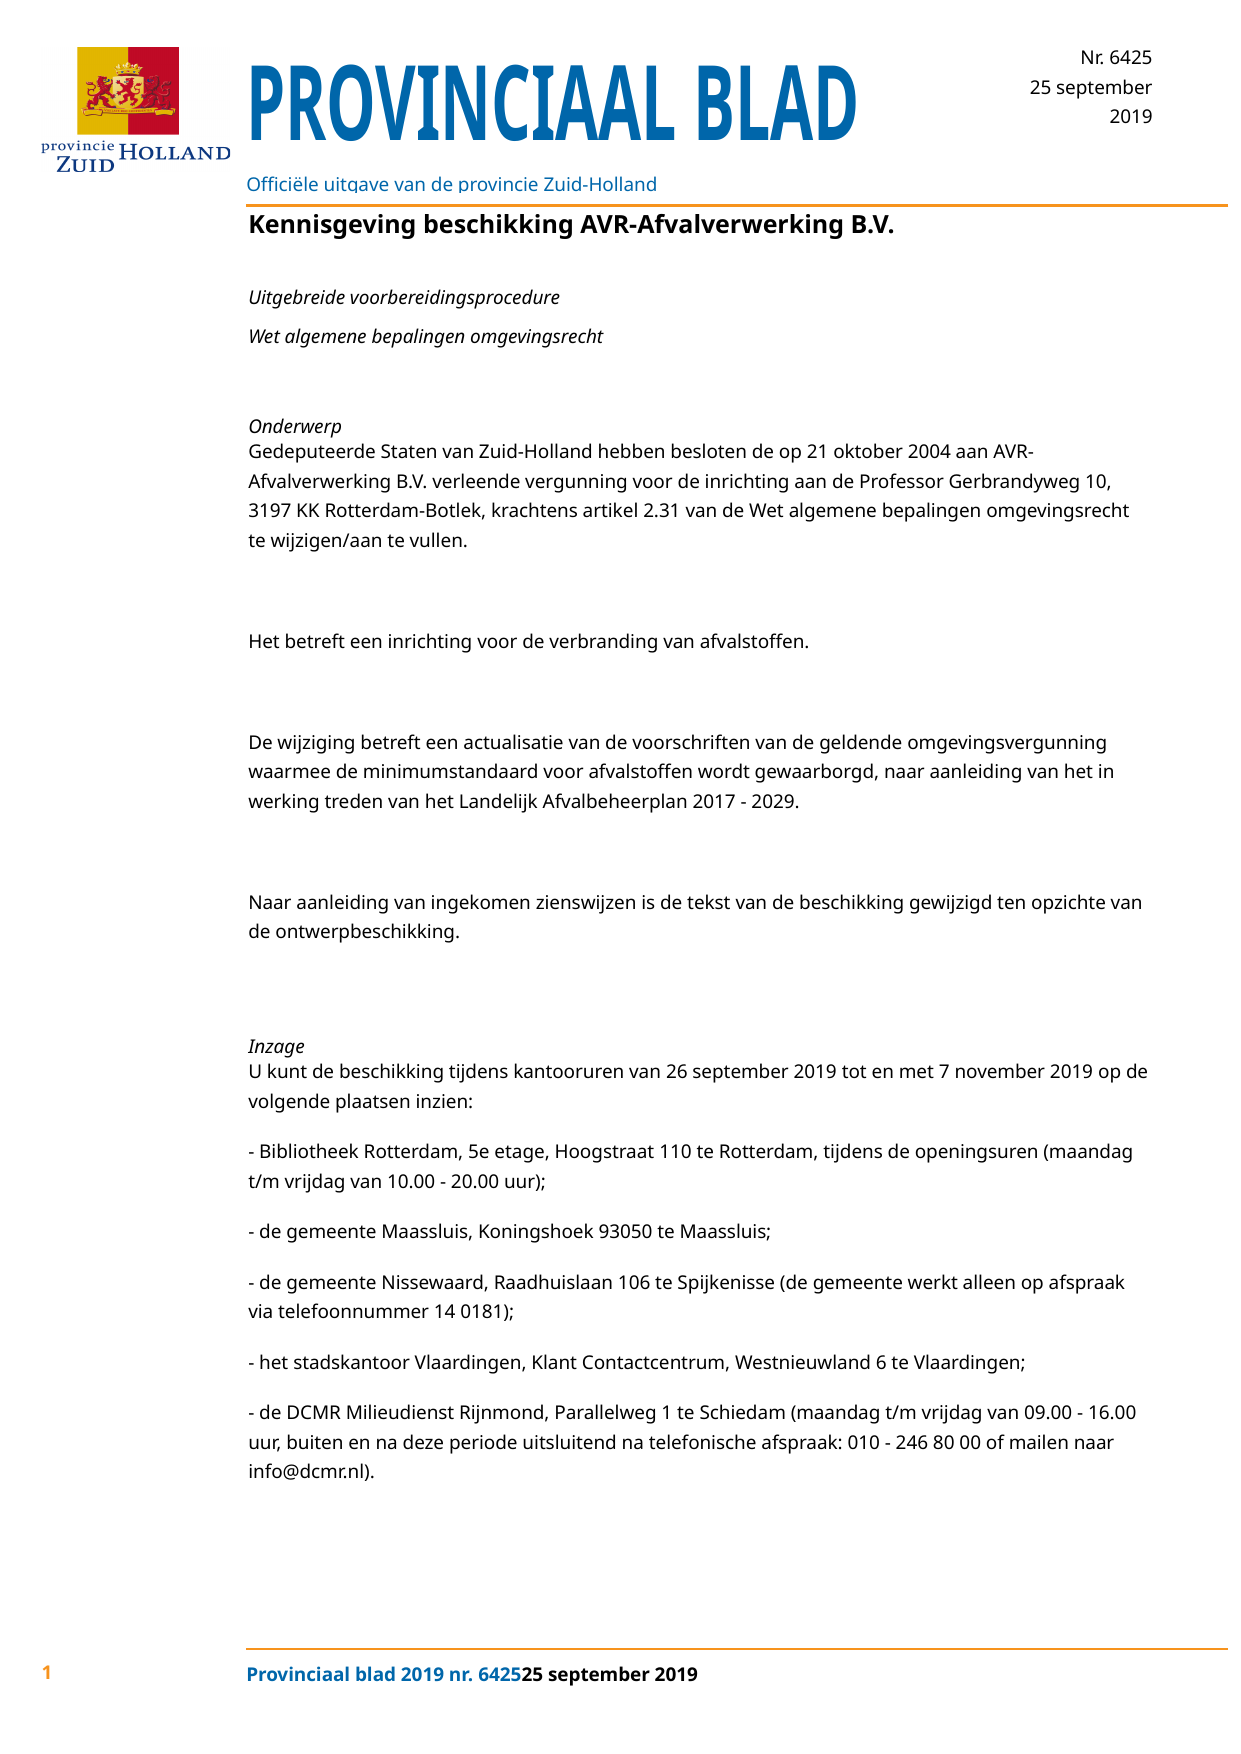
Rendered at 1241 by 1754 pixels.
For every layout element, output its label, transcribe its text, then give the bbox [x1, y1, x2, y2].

text U kunt de beschikking tijdens kantooruren van 26 september 2019 tot en met 7 november 2019 op de volgende plaatsen inzien: [248, 1059, 1152, 1114]
text - de DCMR Milieudienst Rijnmond, Parallelweg 1 te Schiedam (maandag t/m vrijdag van 09.00 - 16.00 uur, buiten en na deze periode uitsluitend na telefonische afspraak: 010 - 246 80 00 of mailen naar info@dcmr.nl). [248, 1399, 1152, 1484]
text Naar aanleiding van ingekomen zienswijzen is de tekst van de beschikking gewijzigd ten opzichte van de ontwerpbeschikking. [248, 889, 1152, 944]
text Het betreft een inrichting voor de verbranding van afvalstoffen. [248, 628, 1152, 654]
text Inzage [248, 1033, 1152, 1059]
text Wet algemene bepalingen omgevingsrecht [248, 323, 1152, 349]
text De wijziging betreft een actualisatie van de voorschriften van de geldende omgevingsvergunning waarmee de minimumstandaard voor afvalstoffen wordt gewaarborgd, naar aanleiding van het in werking treden van het Landelijk Afvalbeheerplan 2017 - 2029. [248, 729, 1152, 814]
text - Bibliotheek Rotterdam, 5e etage, Hoogstraat 110 te Rotterdam, tijdens de openingsuren (maandag t/m vrijdag van 10.00 - 20.00 uur); [248, 1139, 1152, 1194]
text Gedeputeerde Staten van Zuid-Holland hebben besloten de op 21 oktober 2004 aan AVR-Afvalverwerking B.V. verleende vergunning voor de inrichting aan de Professor Gerbrandyweg 10, 3197 KK Rotterdam-Botlek, krachtens artikel 2.31 van de Wet algemene bepalingen omgevingsrecht te wijzigen/aan te vullen. [248, 438, 1152, 553]
text Uitgebreide voorbereidingsprocedure [248, 284, 1152, 309]
text - de gemeente Nissewaard, Raadhuislaan 106 te Spijkenisse (de gemeente werkt alleen op afspraak via telefoonnummer 14 0181); [248, 1269, 1152, 1324]
text Onderwerp [248, 413, 1152, 438]
text Kennisgeving beschikking AVR-Afvalverwerking B.V. [248, 207, 1152, 241]
text - de gemeente Maassluis, Koningshoek 93050 te Maassluis; [248, 1219, 1152, 1244]
picture [41, 47, 231, 172]
text - het stadskantoor Vlaardingen, Klant Contactcentrum, Westnieuwland 6 te Vlaardingen; [248, 1349, 1152, 1375]
